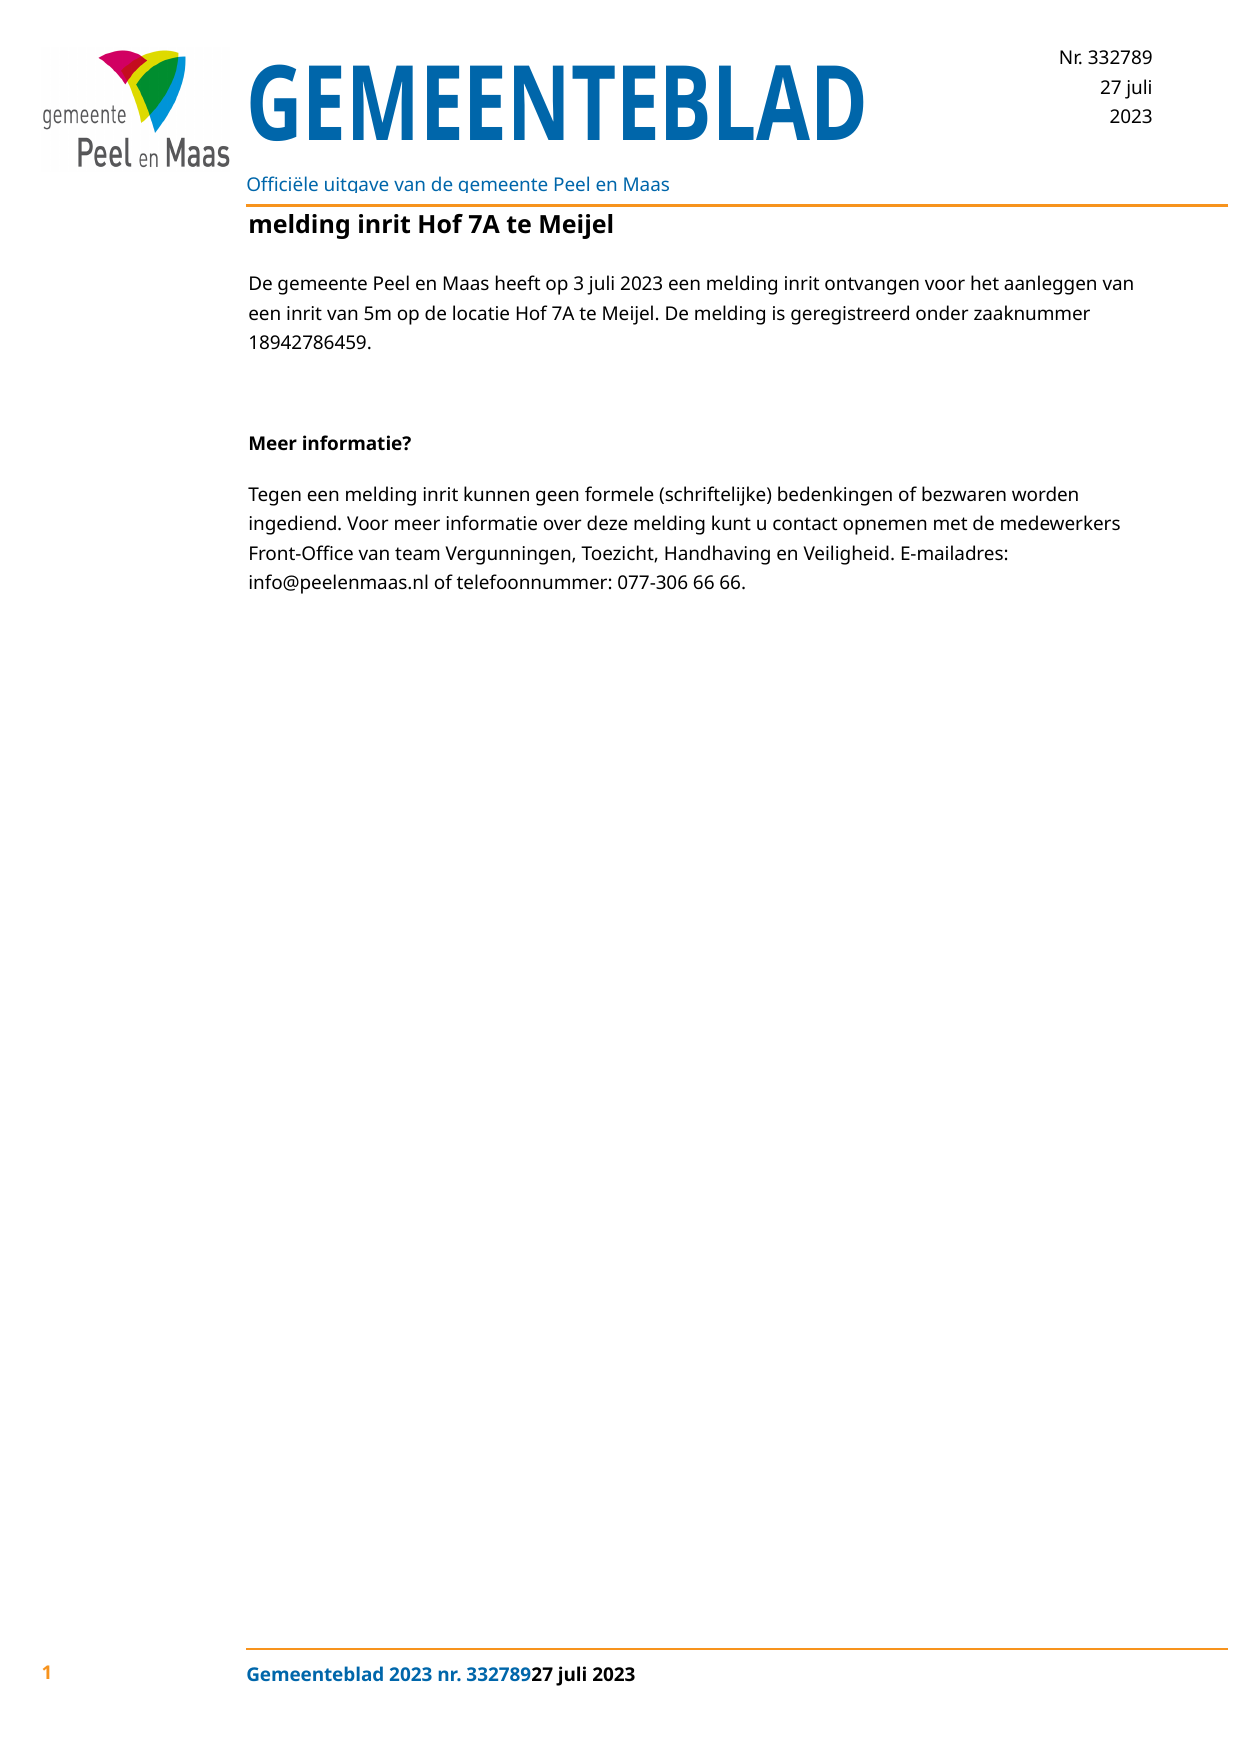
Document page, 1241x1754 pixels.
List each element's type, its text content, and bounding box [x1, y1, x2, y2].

picture [41, 47, 231, 172]
text De gemeente Peel en Maas heeft op 3 juli 2023 een melding inrit ontvangen voor het aanleggen van een inrit van 5m op de locatie Hof 7A te Meijel. De melding is geregistreerd onder zaaknummer 18942786459. [248, 270, 1152, 355]
text melding inrit Hof 7A te Meijel [248, 207, 1152, 241]
text Tegen een melding inrit kunnen geen formele (schriftelijke) bedenkingen of bezwaren worden ingediend. Voor meer informatie over deze melding kunt u contact opnemen met de medewerkers Front-Office van team Vergunningen, Toezicht, Handhaving en Veiligheid. E-mailadres: info@peelenmaas.nl of telefoonnummer: 077-306 66 66. [248, 481, 1152, 595]
text Meer informatie? [248, 430, 1152, 456]
